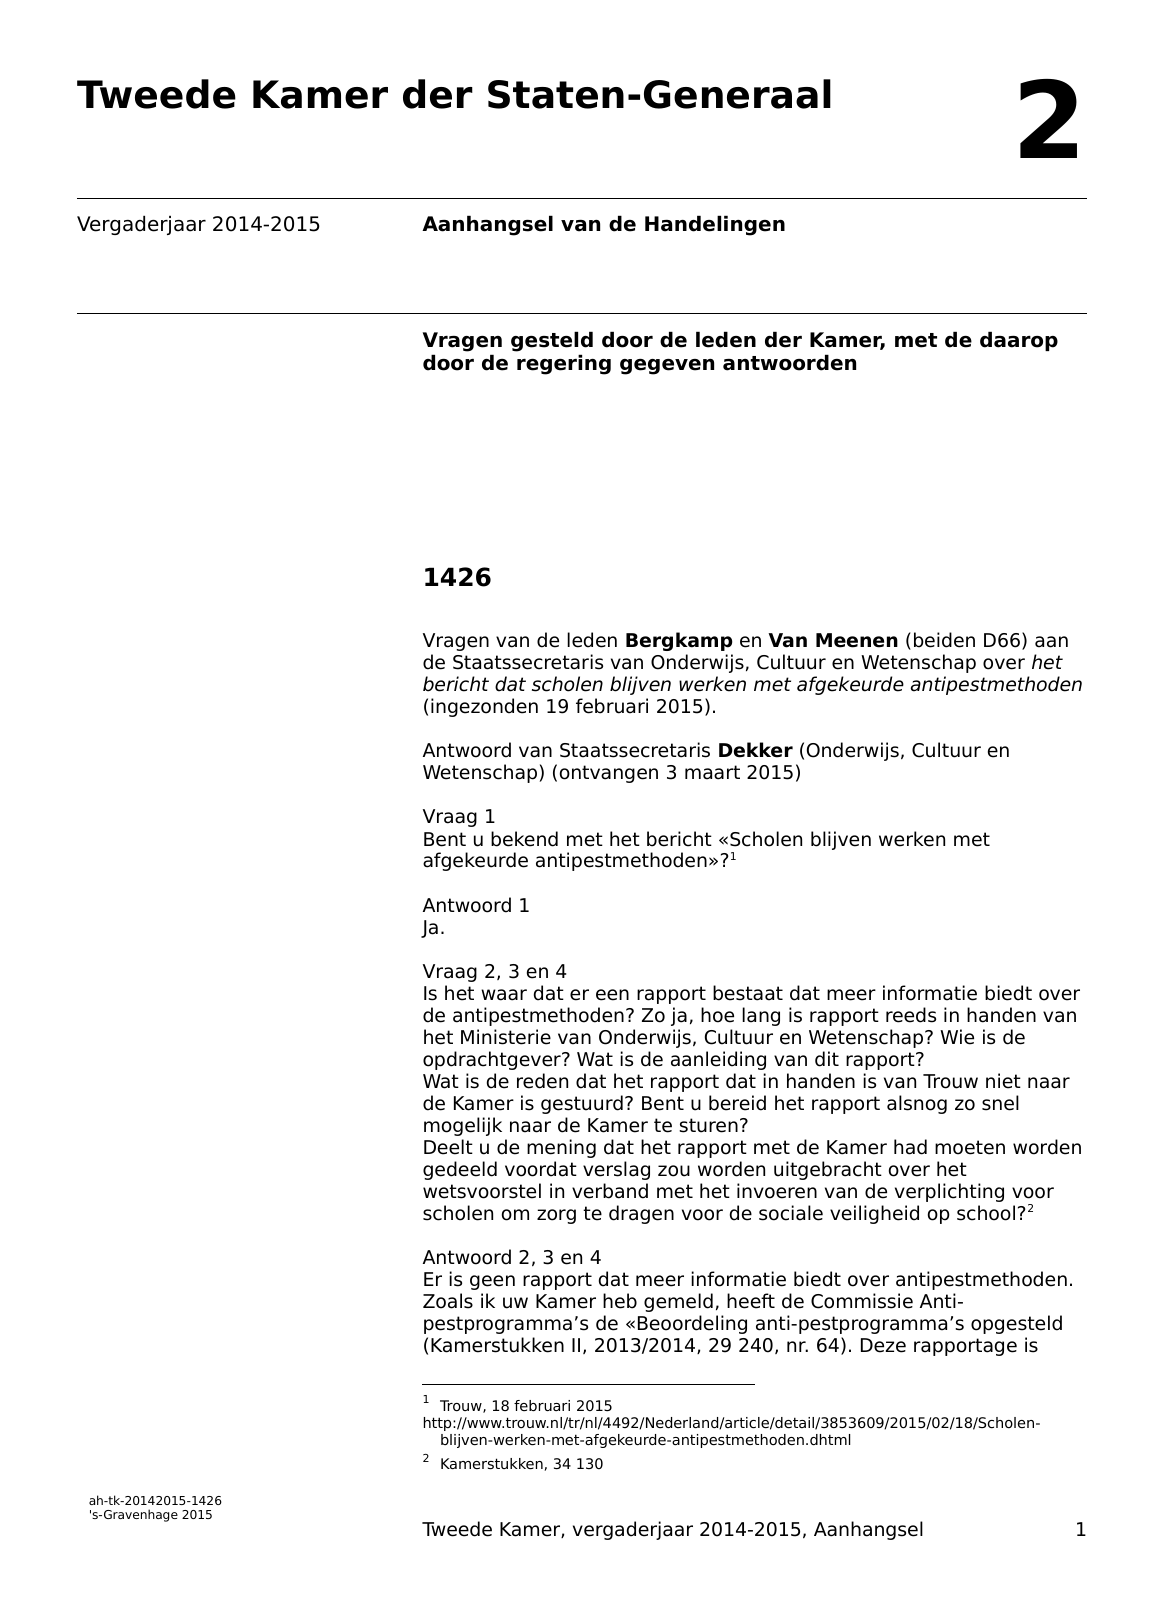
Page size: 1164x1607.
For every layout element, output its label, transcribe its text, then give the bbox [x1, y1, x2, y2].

table_cell Aanhangsel van de Handelingen [422, 199, 1087, 313]
text 1426 [422, 563, 1087, 592]
text Er is geen rapport dat meer informatie biedt over antipestmethoden. Zoals ik uw Kamer heb gemeld, heeft de Commissie Anti-pestprogramma’s de «Beoordeling anti-pestprogramma’s opgesteld (Kamerstukken II, 2013/2014, 29 240, nr. 64). Deze rapportage is [422, 1269, 1087, 1357]
text Antwoord van Staatssecretaris Dekker (Onderwijs, Cultuur en Wetenschap) (ontvangen 3 maart 2015) [422, 740, 1087, 784]
table_cell Vergaderjaar 2014-2015 [77, 199, 422, 313]
text ah-tk-20142015-1426 [88, 1494, 323, 1508]
text Vraag 1 [422, 806, 1087, 828]
table_cell [77, 314, 422, 375]
text Vragen van de leden Bergkamp en Van Meenen (beiden D66) aan de Staatssecretaris van Onderwijs, Cultuur en Wetenschap over het bericht dat scholen blijven werken met afgekeurde antipestmethoden (ingezonden 19 februari 2015). [422, 630, 1087, 718]
text Trouw, 18 februari 2015 [422, 1393, 1087, 1416]
text Wat is de reden dat het rapport dat in handen is van Trouw niet naar de Kamer is gestuurd? Bent u bereid het rapport alsnog zo snel mogelijk naar de Kamer te sturen? [422, 1071, 1087, 1137]
text Deelt u de mening dat het rapport met de Kamer had moeten worden gedeeld voordat verslag zou worden uitgebracht over het wetsvoorstel in verband met het invoeren van de verplichting voor scholen om zorg te dragen voor de sociale veiligheid op school? [422, 1137, 1087, 1224]
text 's-Gravenhage 2015 [88, 1508, 323, 1522]
table_header 2 [886, 59, 1087, 198]
text Is het waar dat er een rapport bestaat dat meer informatie biedt over de antipestmethoden? Zo ja, hoe lang is rapport reeds in handen van het Ministerie van Onderwijs, Cultuur en Wetenschap? Wie is de opdrachtgever? Wat is de aanleiding van dit rapport? [422, 983, 1087, 1071]
text Bent u bekend met het bericht «Scholen blijven werken met afgekeurde antipestmethoden»? [422, 828, 1087, 872]
text Vraag 2, 3 en 4 [422, 961, 1087, 983]
text Kamerstukken, 34 130 [422, 1452, 1087, 1474]
table_header Tweede Kamer der Staten-Generaal [77, 59, 886, 198]
table_cell Vragen gesteld door de leden der Kamer, met de daarop door de regering gegeven antwoorden [422, 314, 1087, 375]
text Antwoord 2, 3 en 4 [422, 1247, 1087, 1269]
text Ja. [422, 917, 1087, 938]
text Antwoord 1 [422, 894, 1087, 917]
text http://www.trouw.nl/tr/nl/4492/Nederland/article/detail/3853609/2015/02/18/Scholen-blijven-werken-met-afgekeurde-antipestmethoden.dhtml [422, 1416, 1087, 1449]
